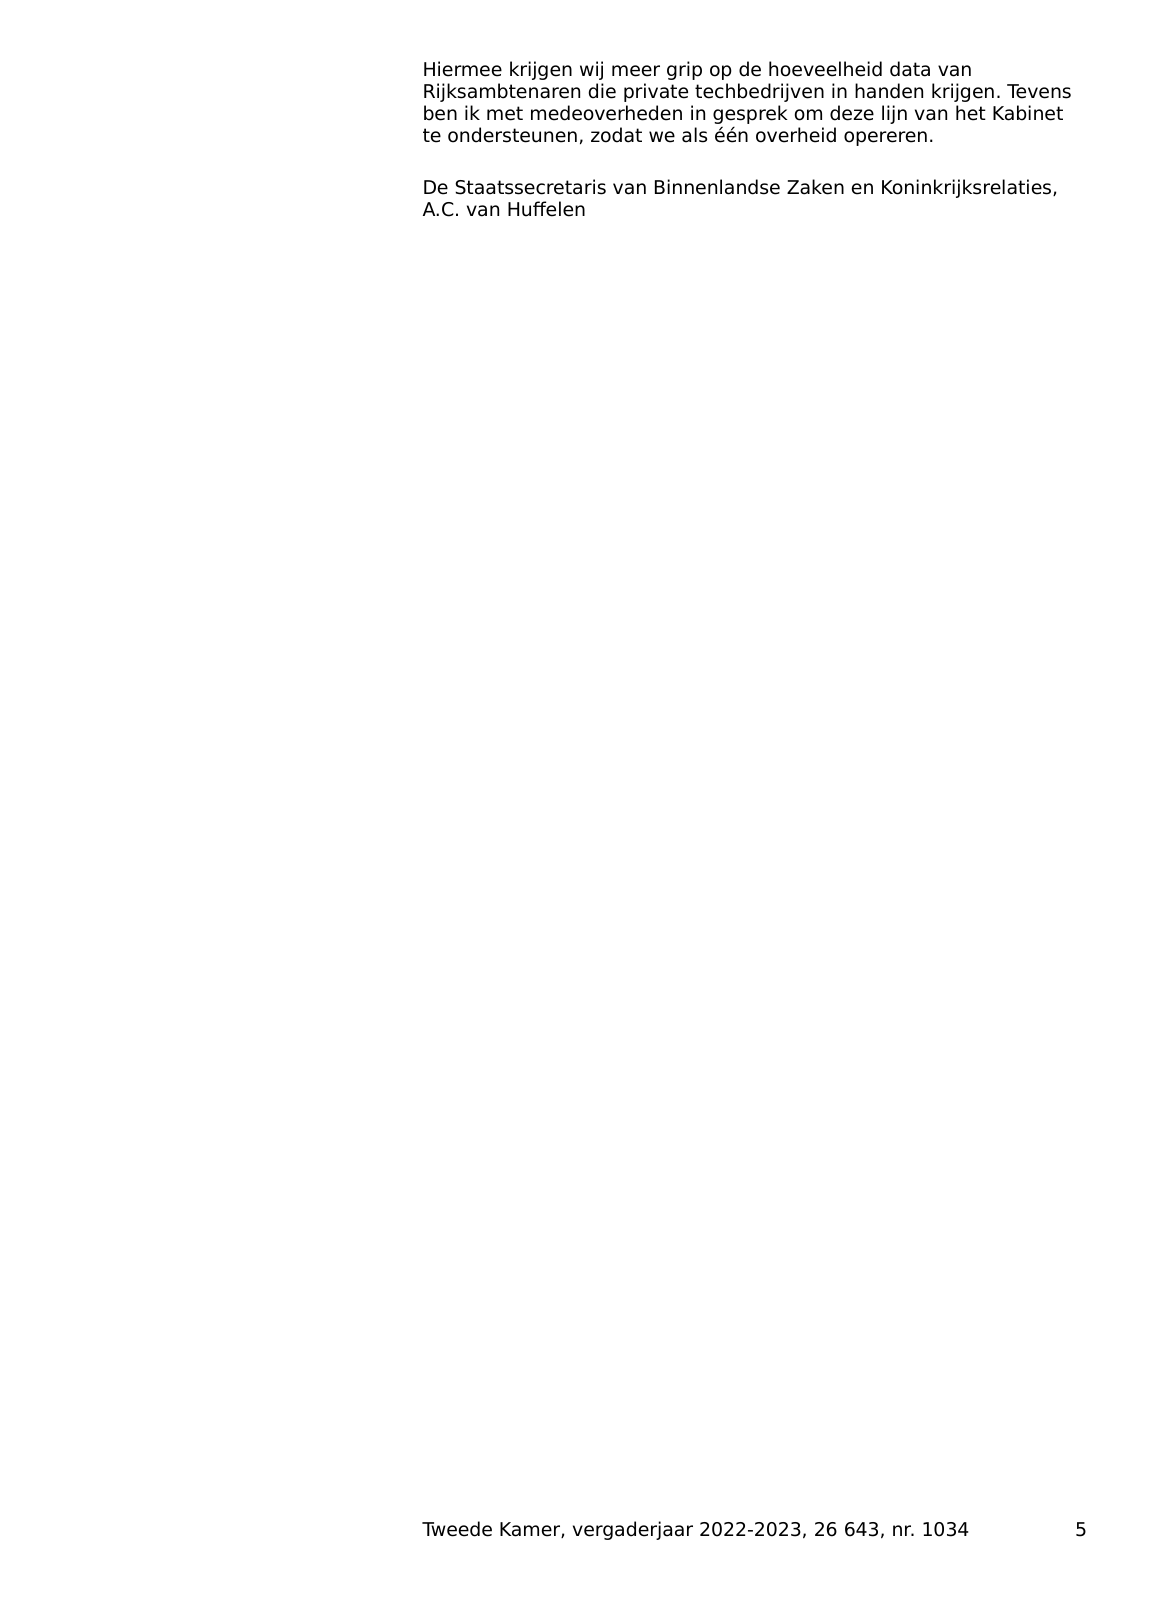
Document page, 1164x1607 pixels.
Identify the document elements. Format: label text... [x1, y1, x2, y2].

text De Staatssecretaris van Binnenlandse Zaken en Koninkrijksrelaties, A.C. van Huffelen [422, 177, 1087, 221]
text Hiermee krijgen wij meer grip op de hoeveelheid data van Rijksambtenaren die private techbedrijven in handen krijgen. Tevens ben ik met medeoverheden in gesprek om deze lijn van het Kabinet te ondersteunen, zodat we als één overheid opereren. [422, 59, 1087, 147]
